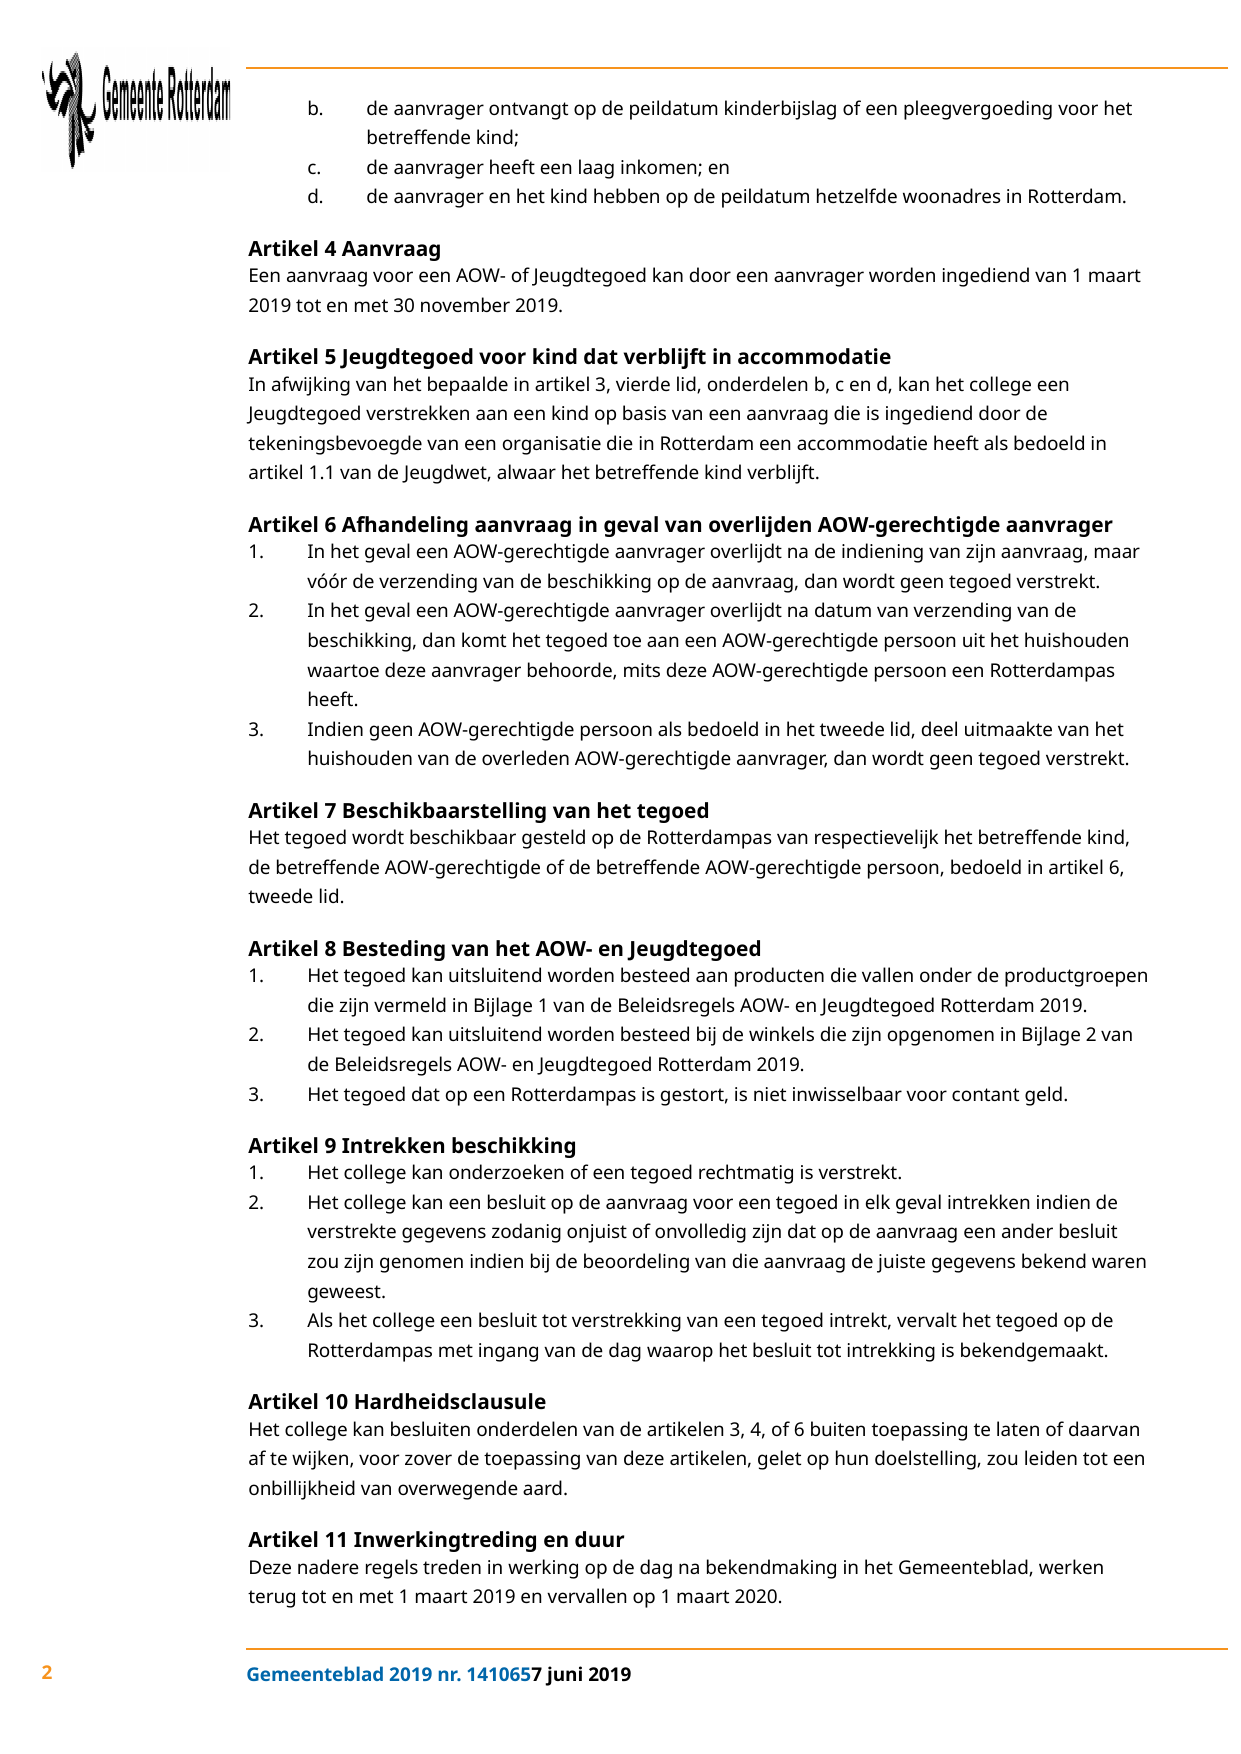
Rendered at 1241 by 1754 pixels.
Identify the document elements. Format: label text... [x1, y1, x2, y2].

text Artikel 9 Intrekken beschikking [248, 1131, 1152, 1159]
text Het college kan besluiten onderdelen van de artikelen 3, 4, of 6 buiten toepassing te laten of daarvan af te wijken, voor zover de toepassing van deze artikelen, gelet op hun doelstelling, zou leiden tot een onbillijkheid van overwegende aard. [248, 1416, 1152, 1501]
text Artikel 8 Besteding van het AOW- en Jeugdtegoed [248, 934, 1152, 962]
list In het geval een AOW-gerechtigde aanvrager overlijdt na datum van verzending van de beschikking, dan komt het tegoed toe aan een AOW-gerechtigde persoon uit het huishouden waartoe deze aanvrager behoorde, mits deze AOW-gerechtigde persoon een Rotterdampas heeft. [248, 598, 1152, 712]
picture [41, 47, 231, 172]
text Artikel 7 Beschikbaarstelling van het tegoed [248, 796, 1152, 824]
text Artikel 4 Aanvraag [248, 234, 1152, 262]
text Een aanvraag voor een AOW- of Jeugdtegoed kan door een aanvrager worden ingediend van 1 maart 2019 tot en met 30 november 2019. [248, 262, 1152, 318]
text Artikel 5 Jeugdtegoed voor kind dat verblijft in accommodatie [248, 342, 1152, 371]
text Artikel 6 Afhandeling aanvraag in geval van overlijden AOW-gerechtigde aanvrager [248, 510, 1152, 538]
list Indien geen AOW-gerechtigde persoon als bedoeld in het tweede lid, deel uitmaakte van het huishouden van de overleden AOW-gerechtigde aanvrager, dan wordt geen tegoed verstrekt. [248, 716, 1152, 771]
text Deze nadere regels treden in werking op de dag na bekendmaking in het Gemeenteblad, werken terug tot en met 1 maart 2019 en vervallen op 1 maart 2020. [248, 1554, 1152, 1609]
list In het geval een AOW-gerechtigde aanvrager overlijdt na de indiening van zijn aanvraag, maar vóór de verzending van de beschikking op de aanvraag, dan wordt geen tegoed verstrekt. [248, 538, 1152, 594]
text Artikel 11 Inwerkingtreding en duur [248, 1526, 1152, 1554]
list Het tegoed kan uitsluitend worden besteed bij de winkels die zijn opgenomen in Bijlage 2 van de Beleidsregels AOW- en Jeugdtegoed Rotterdam 2019. [248, 1022, 1152, 1077]
list de aanvrager ontvangt op de peildatum kinderbijslag of een pleegvergoeding voor het betreffende kind; [307, 95, 1152, 150]
text Artikel 10 Hardheidsclausule [248, 1387, 1152, 1416]
list Het tegoed dat op een Rotterdampas is gestort, is niet inwisselbaar voor contant geld. [248, 1081, 1152, 1106]
list Als het college een besluit tot verstrekking van een tegoed intrekt, vervalt het tegoed op de Rotterdampas met ingang van de dag waarop het besluit tot intrekking is bekendgemaakt. [248, 1307, 1152, 1363]
list de aanvrager en het kind hebben op de peildatum hetzelfde woonadres in Rotterdam. [307, 183, 1152, 209]
list Het college kan een besluit op de aanvraag voor een tegoed in elk geval intrekken indien de verstrekte gegevens zodanig onjuist of onvolledig zijn dat op de aanvraag een ander besluit zou zijn genomen indien bij de beoordeling van die aanvraag de juiste gegevens bekend waren geweest. [248, 1189, 1152, 1304]
text Het tegoed wordt beschikbaar gesteld op de Rotterdampas van respectievelijk het betreffende kind, de betreffende AOW-gerechtigde of de betreffende AOW-gerechtigde persoon, bedoeld in artikel 6, tweede lid. [248, 824, 1152, 909]
list de aanvrager heeft een laag inkomen; en [307, 154, 1152, 180]
list Het college kan onderzoeken of een tegoed rechtmatig is verstrekt. [248, 1159, 1152, 1185]
text In afwijking van het bepaalde in artikel 3, vierde lid, onderdelen b, c en d, kan het college een Jeugdtegoed verstrekken aan een kind op basis van een aanvraag die is ingediend door de tekeningsbevoegde van een organisatie die in Rotterdam een accommodatie heeft als bedoeld in artikel 1.1 van de Jeugdwet, alwaar het betreffende kind verblijft. [248, 371, 1152, 485]
list Het tegoed kan uitsluitend worden besteed aan producten die vallen onder de productgroepen die zijn vermeld in Bijlage 1 van de Beleidsregels AOW- en Jeugdtegoed Rotterdam 2019. [248, 962, 1152, 1018]
